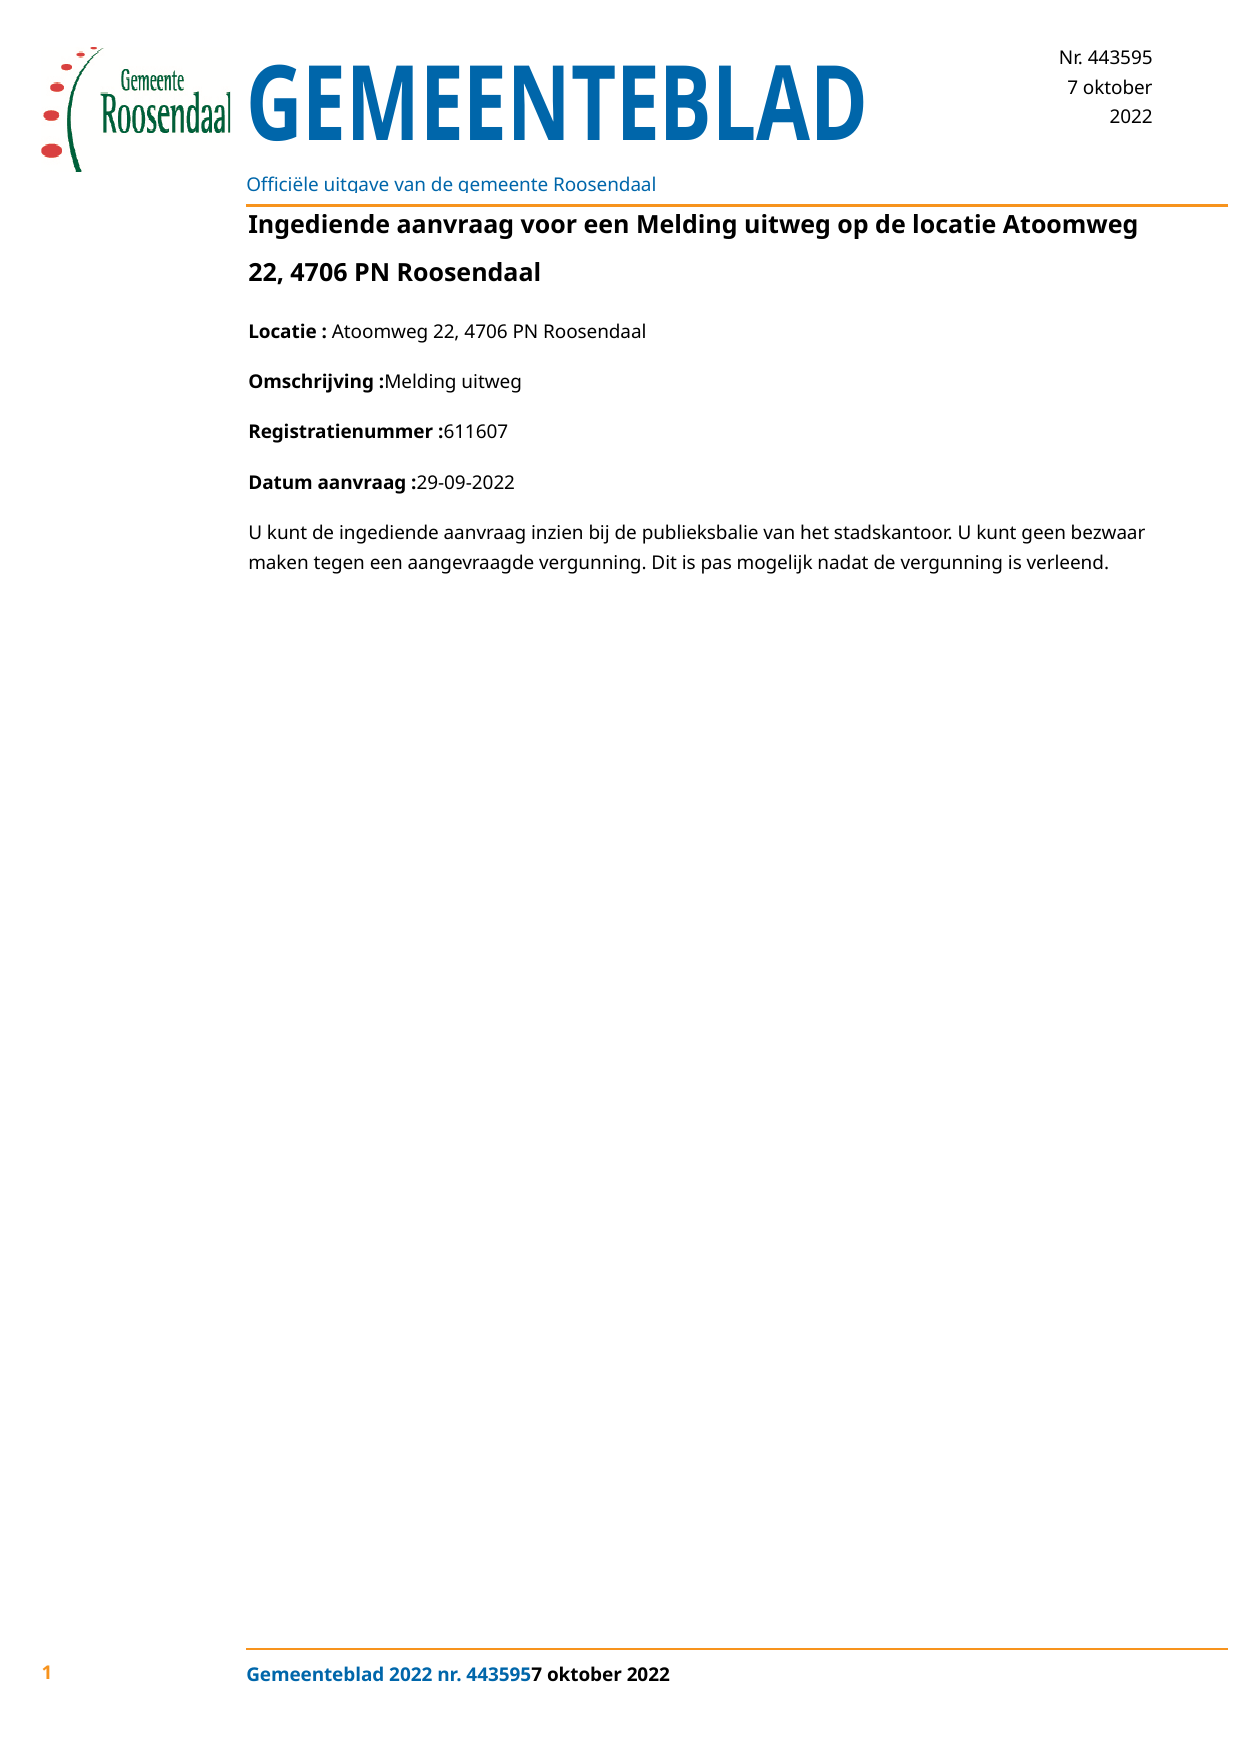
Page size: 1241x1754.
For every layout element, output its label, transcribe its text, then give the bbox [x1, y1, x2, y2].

text Omschrijving :Melding uitweg [248, 368, 1152, 394]
text Ingediende aanvraag voor een Melding uitweg op de locatie Atoomweg 22, 4706 PN Roosendaal [248, 207, 1152, 288]
text Registratienummer :611607 [248, 419, 1152, 444]
picture [41, 47, 231, 172]
text U kunt de ingediende aanvraag inzien bij de publieksbalie van het stadskantoor. U kunt geen bezwaar maken tegen een aangevraagde vergunning. Dit is pas mogelijk nadat de vergunning is verleend. [248, 519, 1152, 575]
text Datum aanvraag :29-09-2022 [248, 469, 1152, 495]
text Locatie : Atoomweg 22, 4706 PN Roosendaal [248, 318, 1152, 344]
